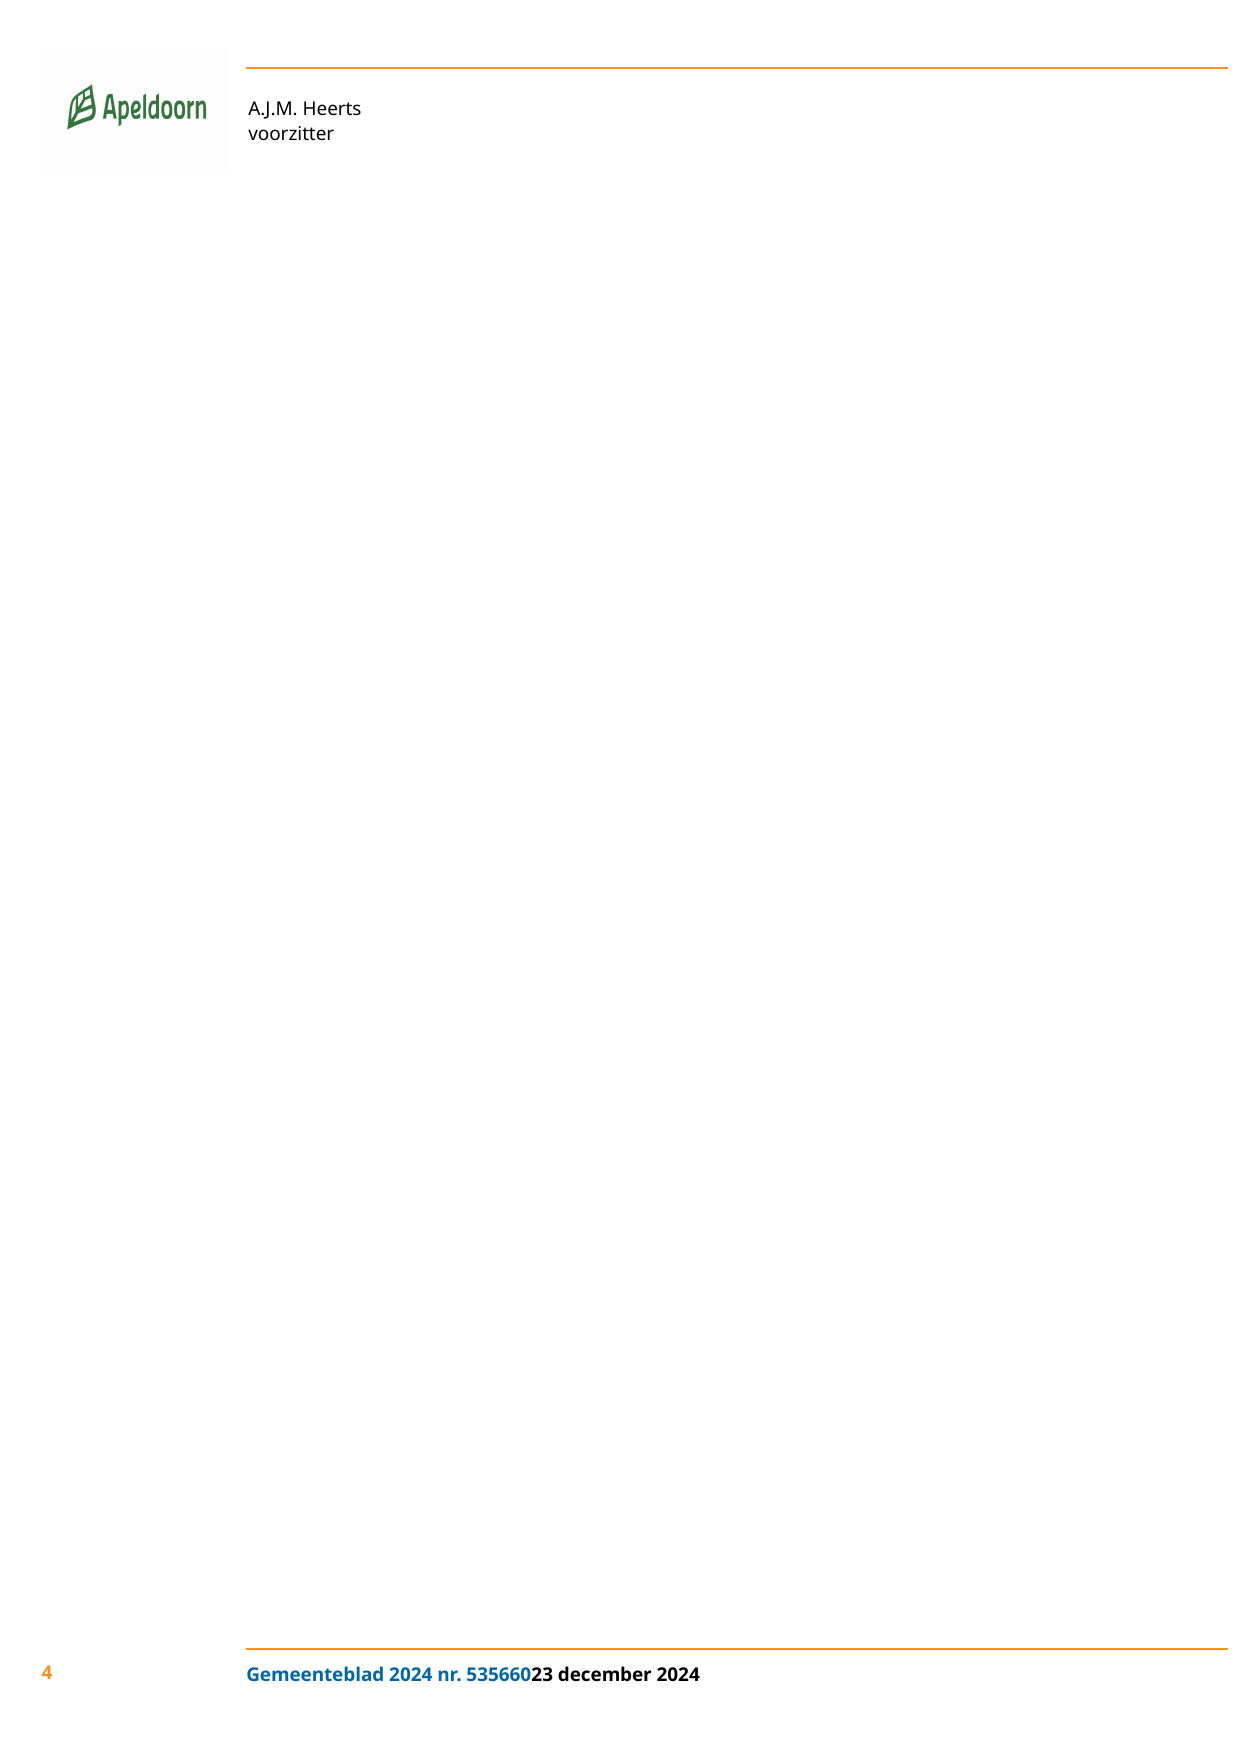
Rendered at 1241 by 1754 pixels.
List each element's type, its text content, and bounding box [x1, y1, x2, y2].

text A.J.M. Heerts [248, 95, 1152, 121]
text voorzitter [248, 121, 1152, 146]
picture [41, 47, 231, 172]
